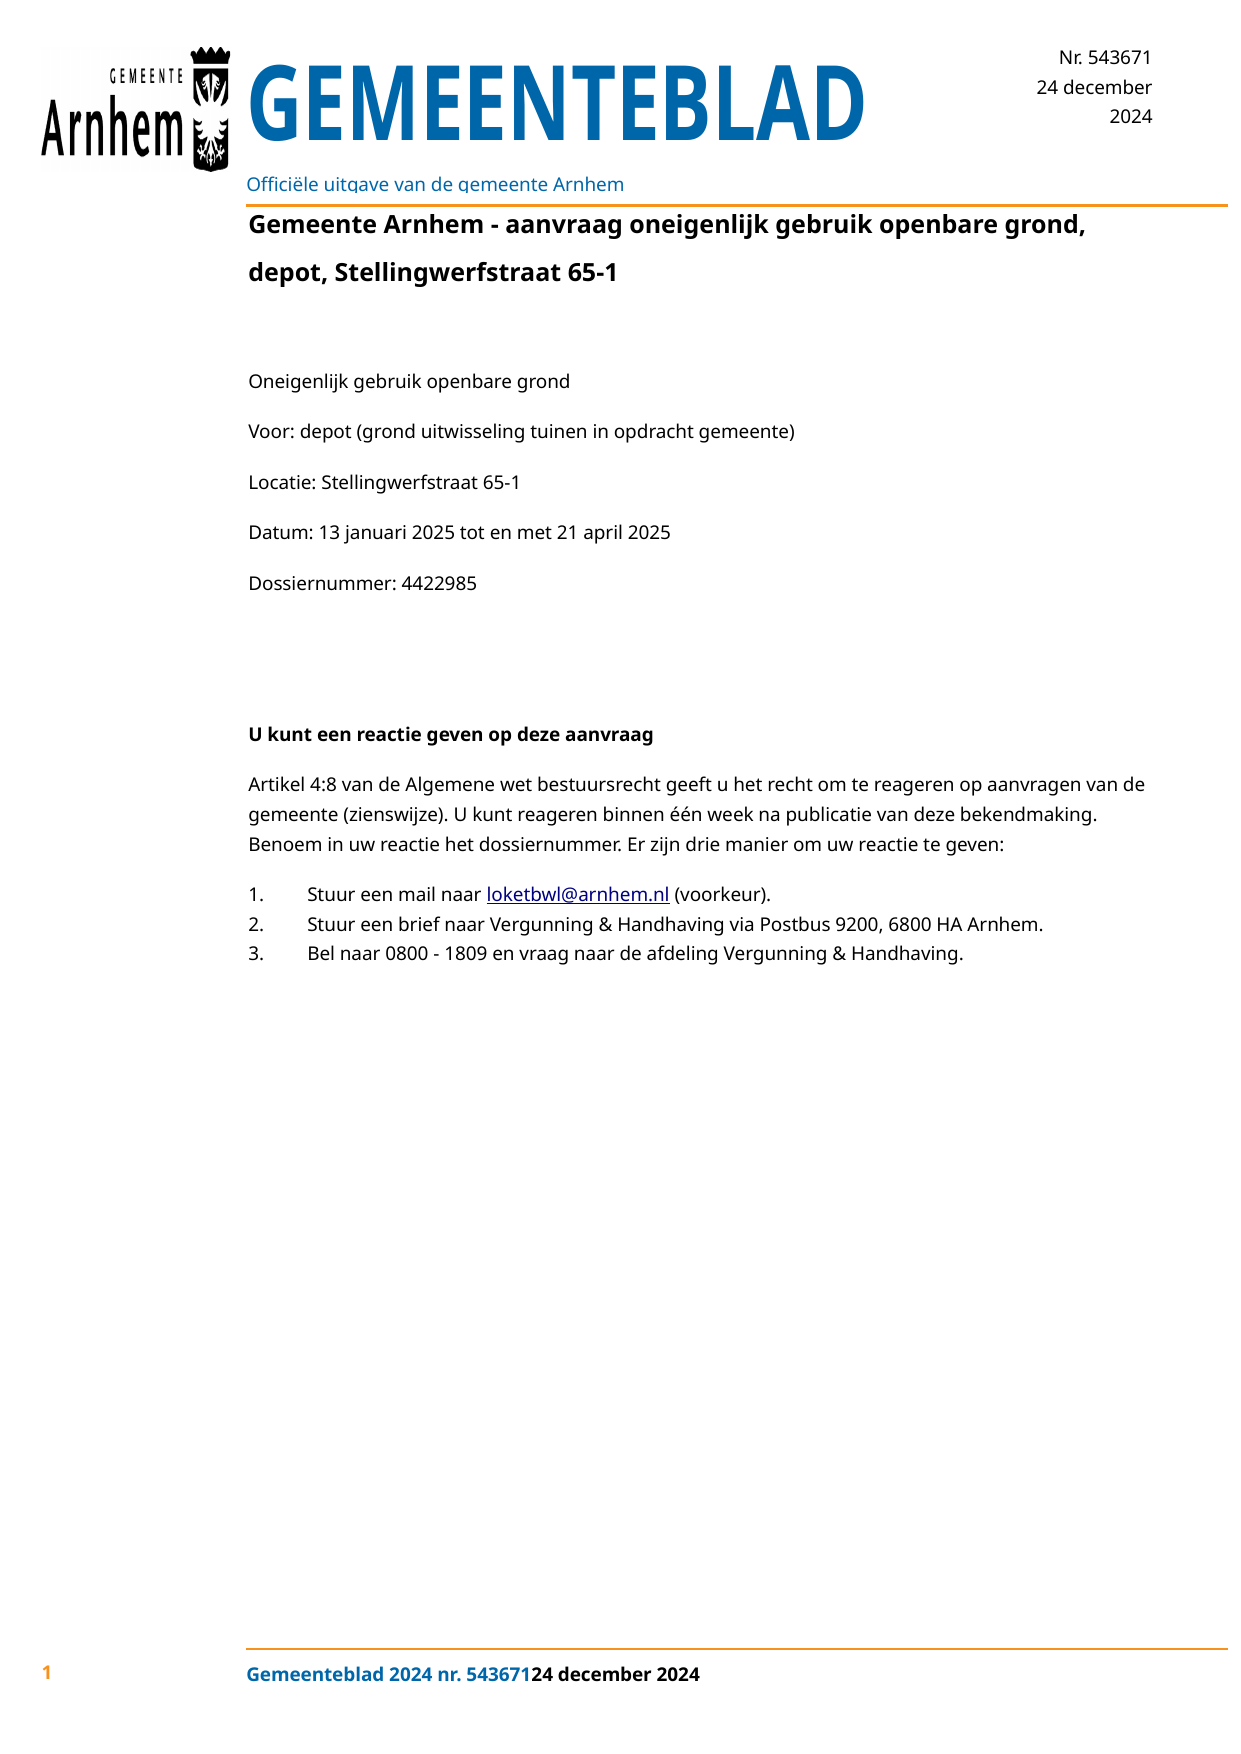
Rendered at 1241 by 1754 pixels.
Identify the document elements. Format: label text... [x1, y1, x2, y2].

text Locatie: Stellingwerfstraat 65-1 [248, 469, 1152, 495]
text Datum: 13 januari 2025 tot en met 21 april 2025 [248, 519, 1152, 545]
text Artikel 4:8 van de Algemene wet bestuursrecht geeft u het recht om te reageren op aanvragen van de gemeente (zienswijze). U kunt reageren binnen één week na publicatie van deze bekendmaking. Benoem in uw reactie het dossiernummer. Er zijn drie manier om uw reactie te geven: [248, 772, 1152, 857]
text U kunt een reactie geven op deze aanvraag [248, 721, 1152, 747]
list Stuur een mail naar loketbwl@arnhem.nl (voorkeur). [248, 881, 1152, 907]
text Dossiernummer: 4422985 [248, 570, 1152, 596]
text Voor: depot (grond uitwisseling tuinen in opdracht gemeente) [248, 419, 1152, 444]
picture [41, 47, 231, 172]
text Gemeente Arnhem - aanvraag oneigenlijk gebruik openbare grond, depot, Stellingwerfstraat 65-1 [248, 207, 1152, 288]
text Oneigenlijk gebruik openbare grond [248, 368, 1152, 394]
list Stuur een brief naar Vergunning & Handhaving via Postbus 9200, 6800 HA Arnhem. [248, 911, 1152, 937]
list Bel naar 0800 - 1809 en vraag naar de afdeling Vergunning & Handhaving. [248, 940, 1152, 966]
